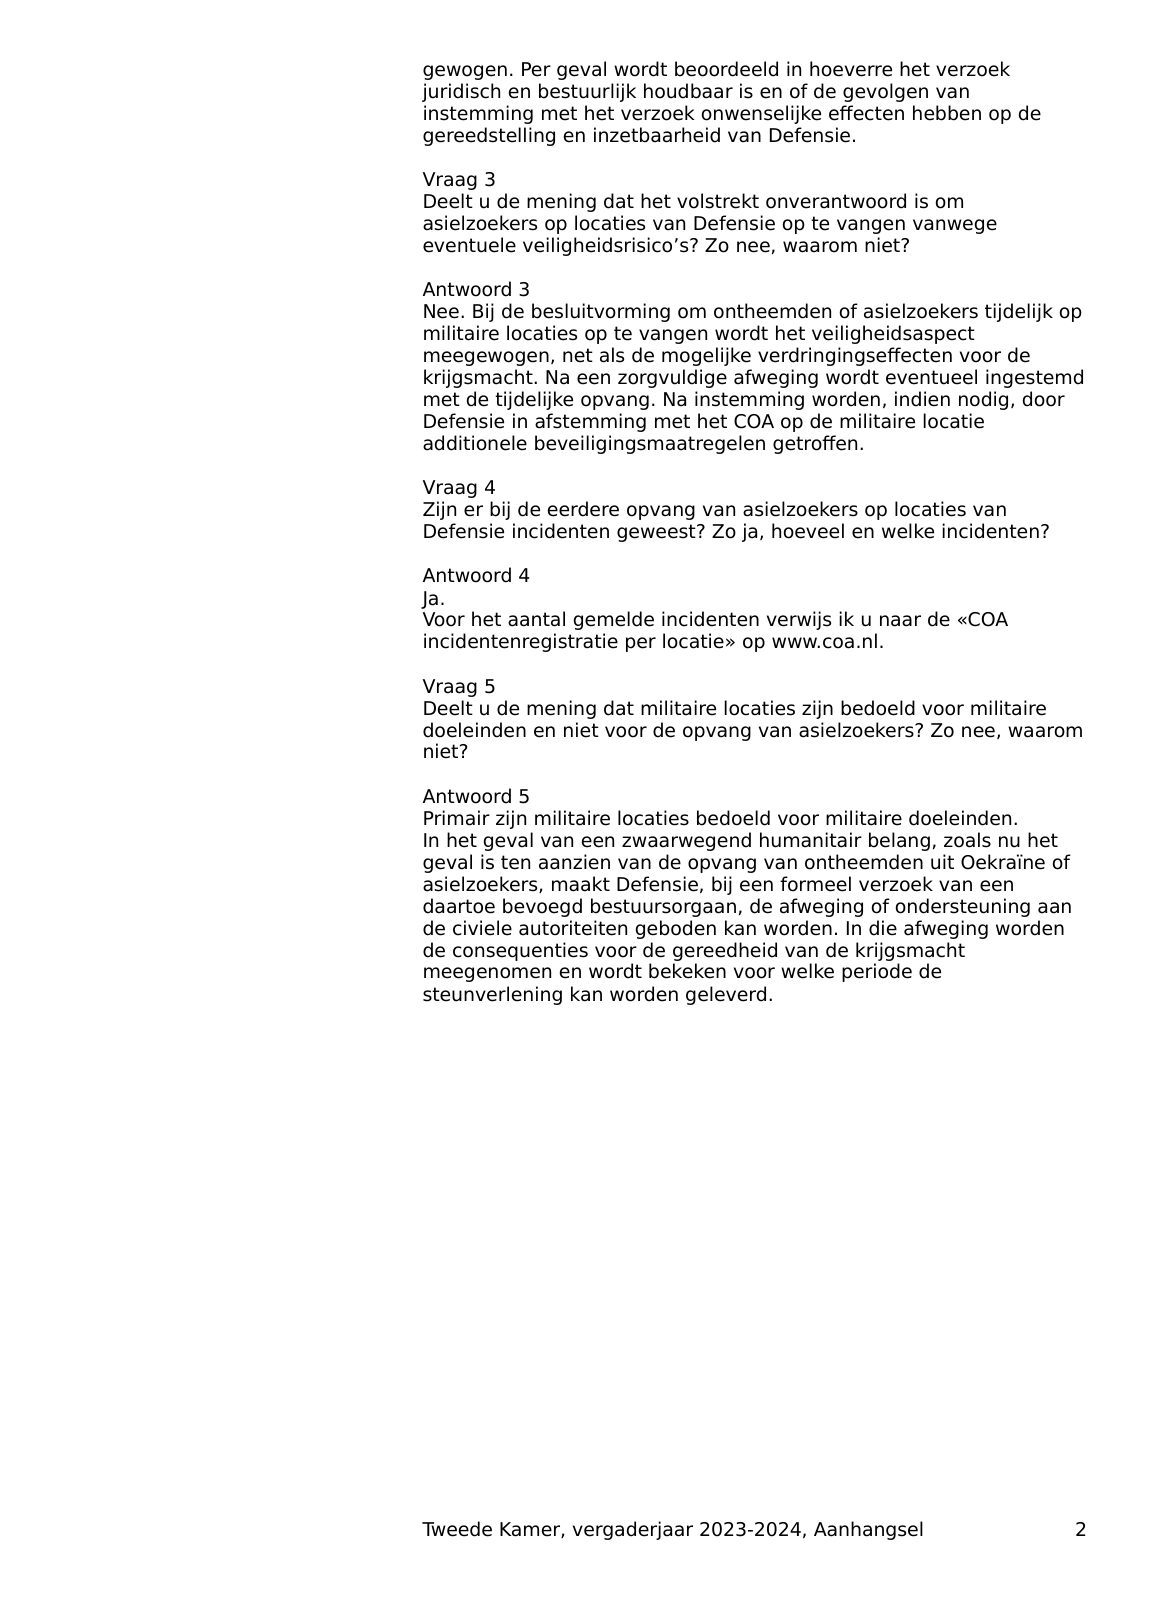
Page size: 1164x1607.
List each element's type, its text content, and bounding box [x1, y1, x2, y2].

text gewogen. Per geval wordt beoordeeld in hoeverre het verzoek juridisch en bestuurlijk houdbaar is en of de gevolgen van instemming met het verzoek onwenselijke effecten hebben op de gereedstelling en inzetbaarheid van Defensie. [422, 59, 1087, 147]
text Deelt u de mening dat militaire locaties zijn bedoeld voor militaire doeleinden en niet voor de opvang van asielzoekers? Zo nee, waarom niet? [422, 697, 1087, 763]
text Nee. Bij de besluitvorming om ontheemden of asielzoekers tijdelijk op militaire locaties op te vangen wordt het veiligheidsaspect meegewogen, net als de mogelijke verdringingseffecten voor de krijgsmacht. Na een zorgvuldige afweging wordt eventueel ingestemd met de tijdelijke opvang. Na instemming worden, indien nodig, door Defensie in afstemming met het COA op de militaire locatie additionele beveiligingsmaatregelen getroffen. [422, 301, 1087, 455]
text Primair zijn militaire locaties bedoeld voor militaire doeleinden. [422, 808, 1087, 829]
text Vraag 5 [422, 676, 1087, 697]
text Vraag 3 [422, 169, 1087, 191]
text Vraag 4 [422, 477, 1087, 499]
text In het geval van een zwaarwegend humanitair belang, zoals nu het geval is ten aanzien van de opvang van ontheemden uit Oekraïne of asielzoekers, maakt Defensie, bij een formeel verzoek van een daartoe bevoegd bestuursorgaan, de afweging of ondersteuning aan de civiele autoriteiten geboden kan worden. In die afweging worden de consequenties voor de gereedheid van de krijgsmacht meegenomen en wordt bekeken voor welke periode de steunverlening kan worden geleverd. [422, 829, 1087, 1005]
text Antwoord 5 [422, 786, 1087, 808]
text Ja. [422, 587, 1087, 609]
text Zijn er bij de eerdere opvang van asielzoekers op locaties van Defensie incidenten geweest? Zo ja, hoeveel en welke incidenten? [422, 499, 1087, 543]
text Antwoord 4 [422, 565, 1087, 587]
text Deelt u de mening dat het volstrekt onverantwoord is om asielzoekers op locaties van Defensie op te vangen vanwege eventuele veiligheidsrisico’s? Zo nee, waarom niet? [422, 191, 1087, 257]
text Voor het aantal gemelde incidenten verwijs ik u naar de «COA incidentenregistratie per locatie» op www.coa.nl. [422, 609, 1087, 653]
text Antwoord 3 [422, 279, 1087, 301]
